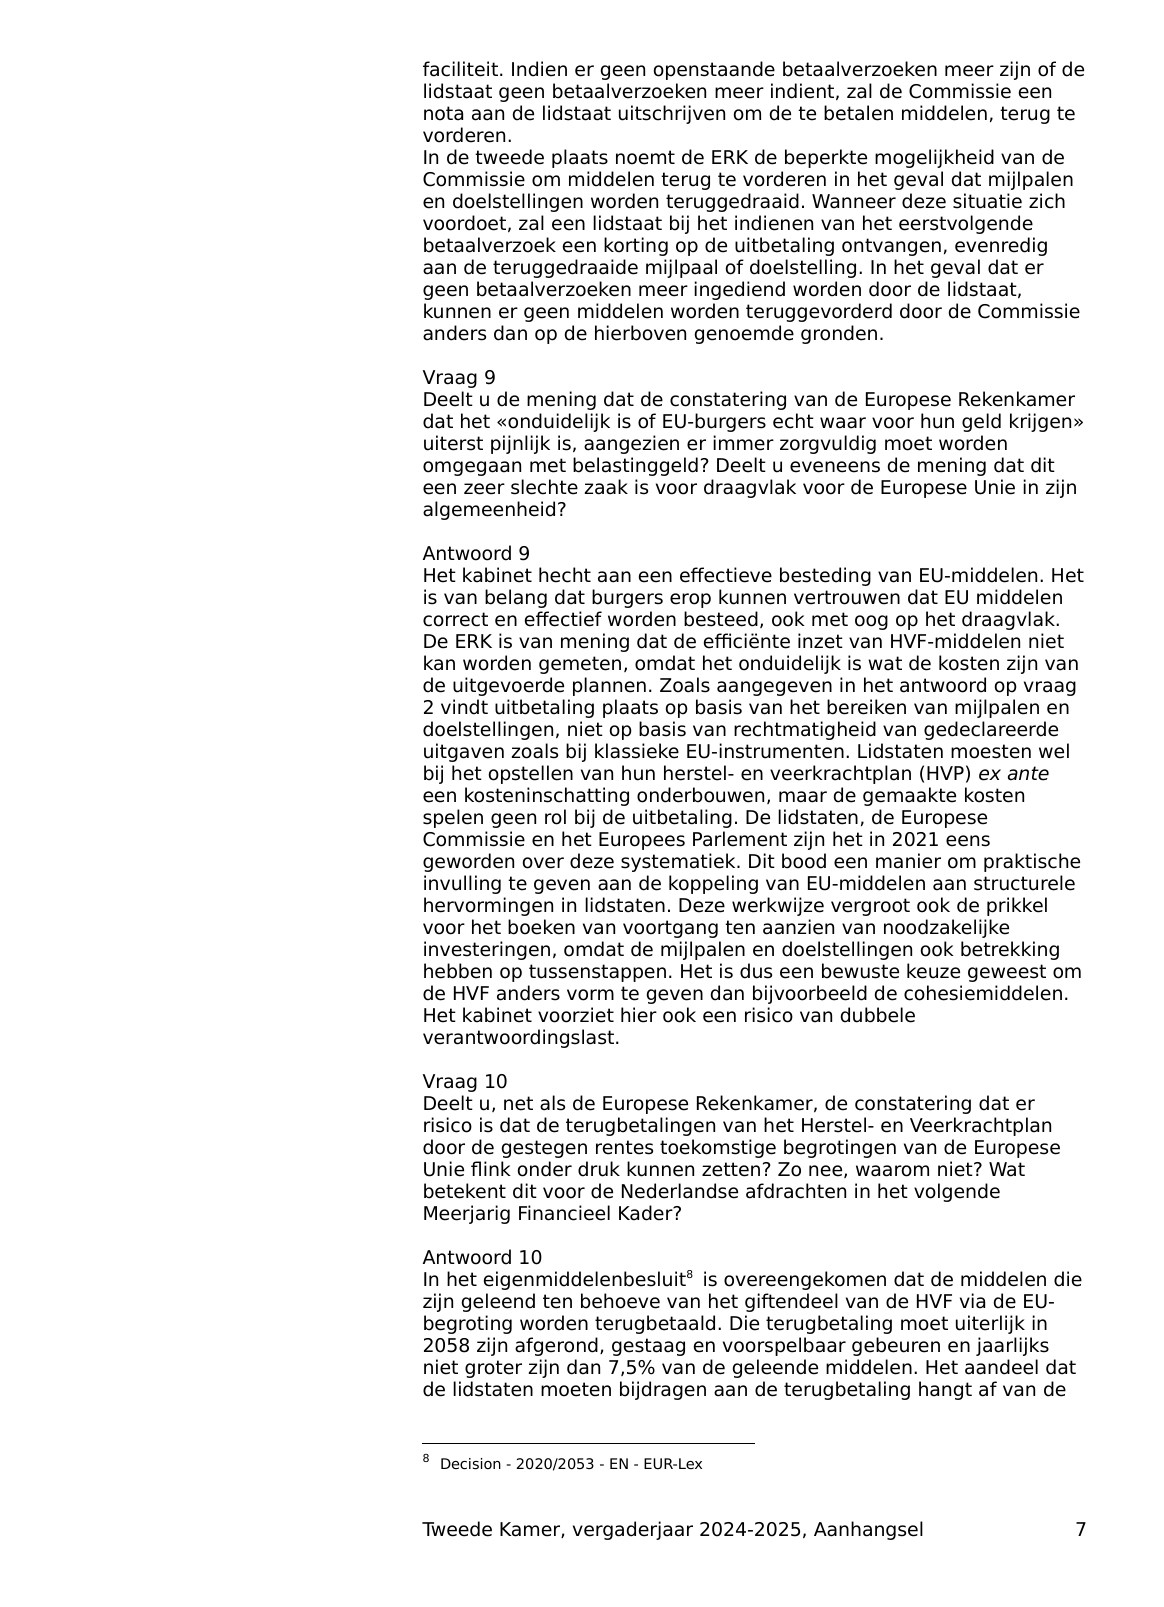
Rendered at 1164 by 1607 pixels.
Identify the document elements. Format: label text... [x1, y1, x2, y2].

text In de tweede plaats noemt de ERK de beperkte mogelijkheid van de Commissie om middelen terug te vorderen in het geval dat mijlpalen en doelstellingen worden teruggedraaid. Wanneer deze situatie zich voordoet, zal een lidstaat bij het indienen van het eerstvolgende betaalverzoek een korting op de uitbetaling ontvangen, evenredig aan de teruggedraaide mijlpaal of doelstelling. In het geval dat er geen betaalverzoeken meer ingediend worden door de lidstaat, kunnen er geen middelen worden teruggevorderd door de Commissie anders dan op de hierboven genoemde gronden. [422, 147, 1087, 345]
text Antwoord 9 [422, 543, 1087, 565]
text Decision - 2020/2053 - EN - EUR-Lex [422, 1452, 1087, 1474]
text Vraag 9 [422, 367, 1087, 389]
text De ERK is van mening dat de efficiënte inzet van HVF-middelen niet kan worden gemeten, omdat het onduidelijk is wat de kosten zijn van de uitgevoerde plannen. Zoals aangegeven in het antwoord op vraag 2 vindt uitbetaling plaats op basis van het bereiken van mijlpalen en doelstellingen, niet op basis van rechtmatigheid van gedeclareerde uitgaven zoals bij klassieke EU-instrumenten. Lidstaten moesten wel bij het opstellen van hun herstel- en veerkrachtplan (HVP) ex ante een kosteninschatting onderbouwen, maar de gemaakte kosten spelen geen rol bij de uitbetaling. De lidstaten, de Europese Commissie en het Europees Parlement zijn het in 2021 eens geworden over deze systematiek. Dit bood een manier om praktische invulling te geven aan de koppeling van EU-middelen aan structurele hervormingen in lidstaten. Deze werkwijze vergroot ook de prikkel voor het boeken van voortgang ten aanzien van noodzakelijke investeringen, omdat de mijlpalen en doelstellingen ook betrekking hebben op tussenstappen. Het is dus een bewuste keuze geweest om de HVF anders vorm te geven dan bijvoorbeeld de cohesiemiddelen. Het kabinet voorziet hier ook een risico van dubbele verantwoordingslast. [422, 631, 1087, 1048]
text Deelt u, net als de Europese Rekenkamer, de constatering dat er risico is dat de terugbetalingen van het Herstel- en Veerkrachtplan door de gestegen rentes toekomstige begrotingen van de Europese Unie flink onder druk kunnen zetten? Zo nee, waarom niet? Wat betekent dit voor de Nederlandse afdrachten in het volgende Meerjarig Financieel Kader? [422, 1093, 1087, 1224]
text Vraag 10 [422, 1071, 1087, 1093]
text In het eigenmiddelenbesluit is overeengekomen dat de middelen die zijn geleend ten behoeve van het giftendeel van de HVF via de EU-begroting worden terugbetaald. Die terugbetaling moet uiterlijk in 2058 zijn afgerond, gestaag en voorspelbaar gebeuren en jaarlijks niet groter zijn dan 7,5% van de geleende middelen. Het aandeel dat de lidstaten moeten bijdragen aan de terugbetaling hangt af van de [422, 1269, 1087, 1401]
text Antwoord 10 [422, 1247, 1087, 1269]
text faciliteit. Indien er geen openstaande betaalverzoeken meer zijn of de lidstaat geen betaalverzoeken meer indient, zal de Commissie een nota aan de lidstaat uitschrijven om de te betalen middelen, terug te vorderen. [422, 59, 1087, 147]
text Deelt u de mening dat de constatering van de Europese Rekenkamer dat het «onduidelijk is of EU-burgers echt waar voor hun geld krijgen» uiterst pijnlijk is, aangezien er immer zorgvuldig moet worden omgegaan met belastinggeld? Deelt u eveneens de mening dat dit een zeer slechte zaak is voor draagvlak voor de Europese Unie in zijn algemeenheid? [422, 389, 1087, 521]
text Het kabinet hecht aan een effectieve besteding van EU-middelen. Het is van belang dat burgers erop kunnen vertrouwen dat EU middelen correct en effectief worden besteed, ook met oog op het draagvlak. [422, 565, 1087, 631]
